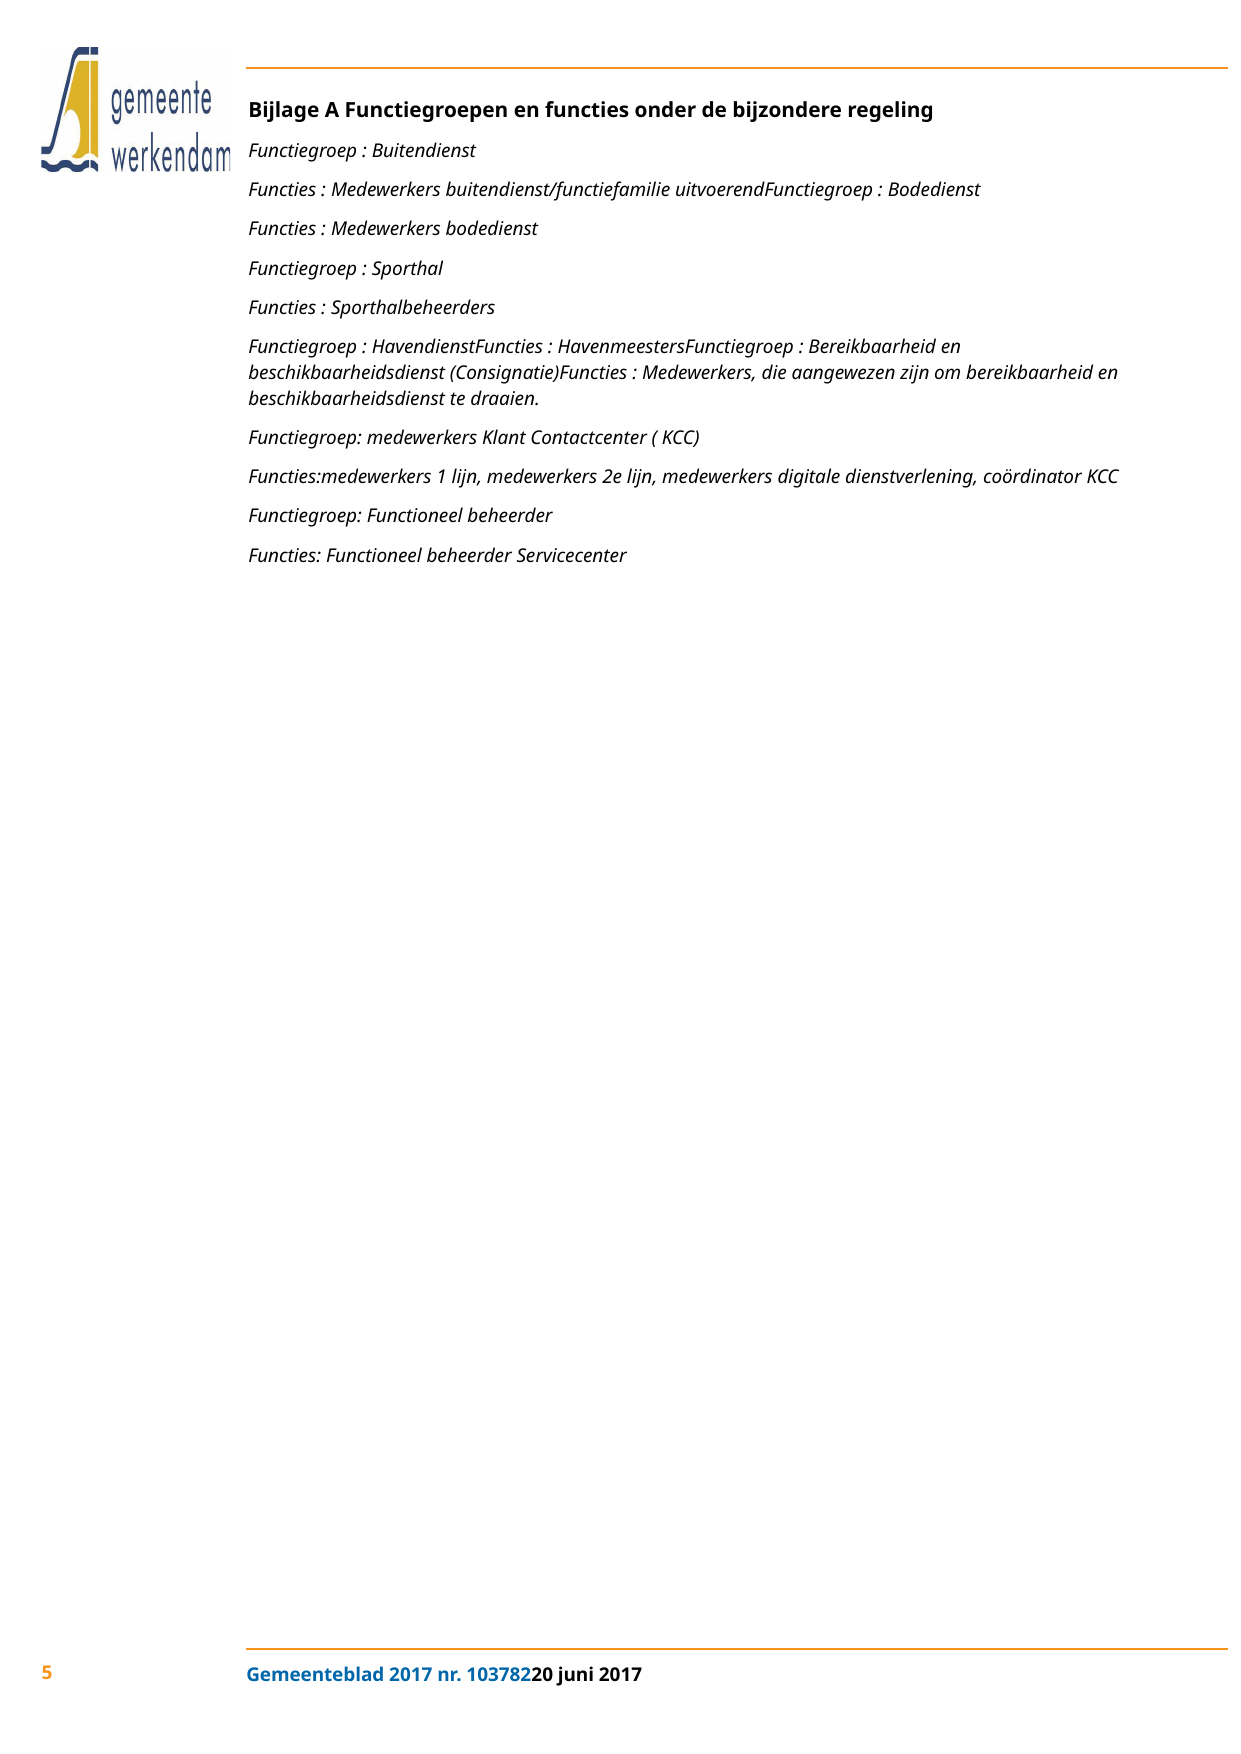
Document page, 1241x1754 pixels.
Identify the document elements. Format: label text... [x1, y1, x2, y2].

text Bijlage A Functiegroepen en functies onder de bijzondere regeling [248, 95, 1152, 123]
text Functiegroep : Sporthal [248, 255, 1152, 280]
text Functies : Sporthalbeheerders [248, 294, 1152, 320]
text Functies:medewerkers 1 lijn, medewerkers 2e lijn, medewerkers digitale dienstverlening, coördinator KCC [248, 463, 1152, 489]
text Functiegroep: medewerkers Klant Contactcenter ( KCC) [248, 424, 1152, 450]
text Functies: Functioneel beheerder Servicecenter [248, 542, 1152, 567]
text Functies : Medewerkers bodedienst [248, 215, 1152, 241]
text Functies : Medewerkers buitendienst/functiefamilie uitvoerendFunctiegroep : Bodedienst [248, 176, 1152, 202]
picture [41, 47, 231, 172]
text Functiegroep : Buitendienst [248, 137, 1152, 163]
text Functiegroep : HavendienstFuncties : HavenmeestersFunctiegroep : Bereikbaarheid en beschikbaarheidsdienst (Consignatie)Functies : Medewerkers, die aangewezen zijn om bereikbaarheid en beschikbaarheidsdienst te draaien. [248, 333, 1152, 410]
text Functiegroep: Functioneel beheerder [248, 502, 1152, 528]
